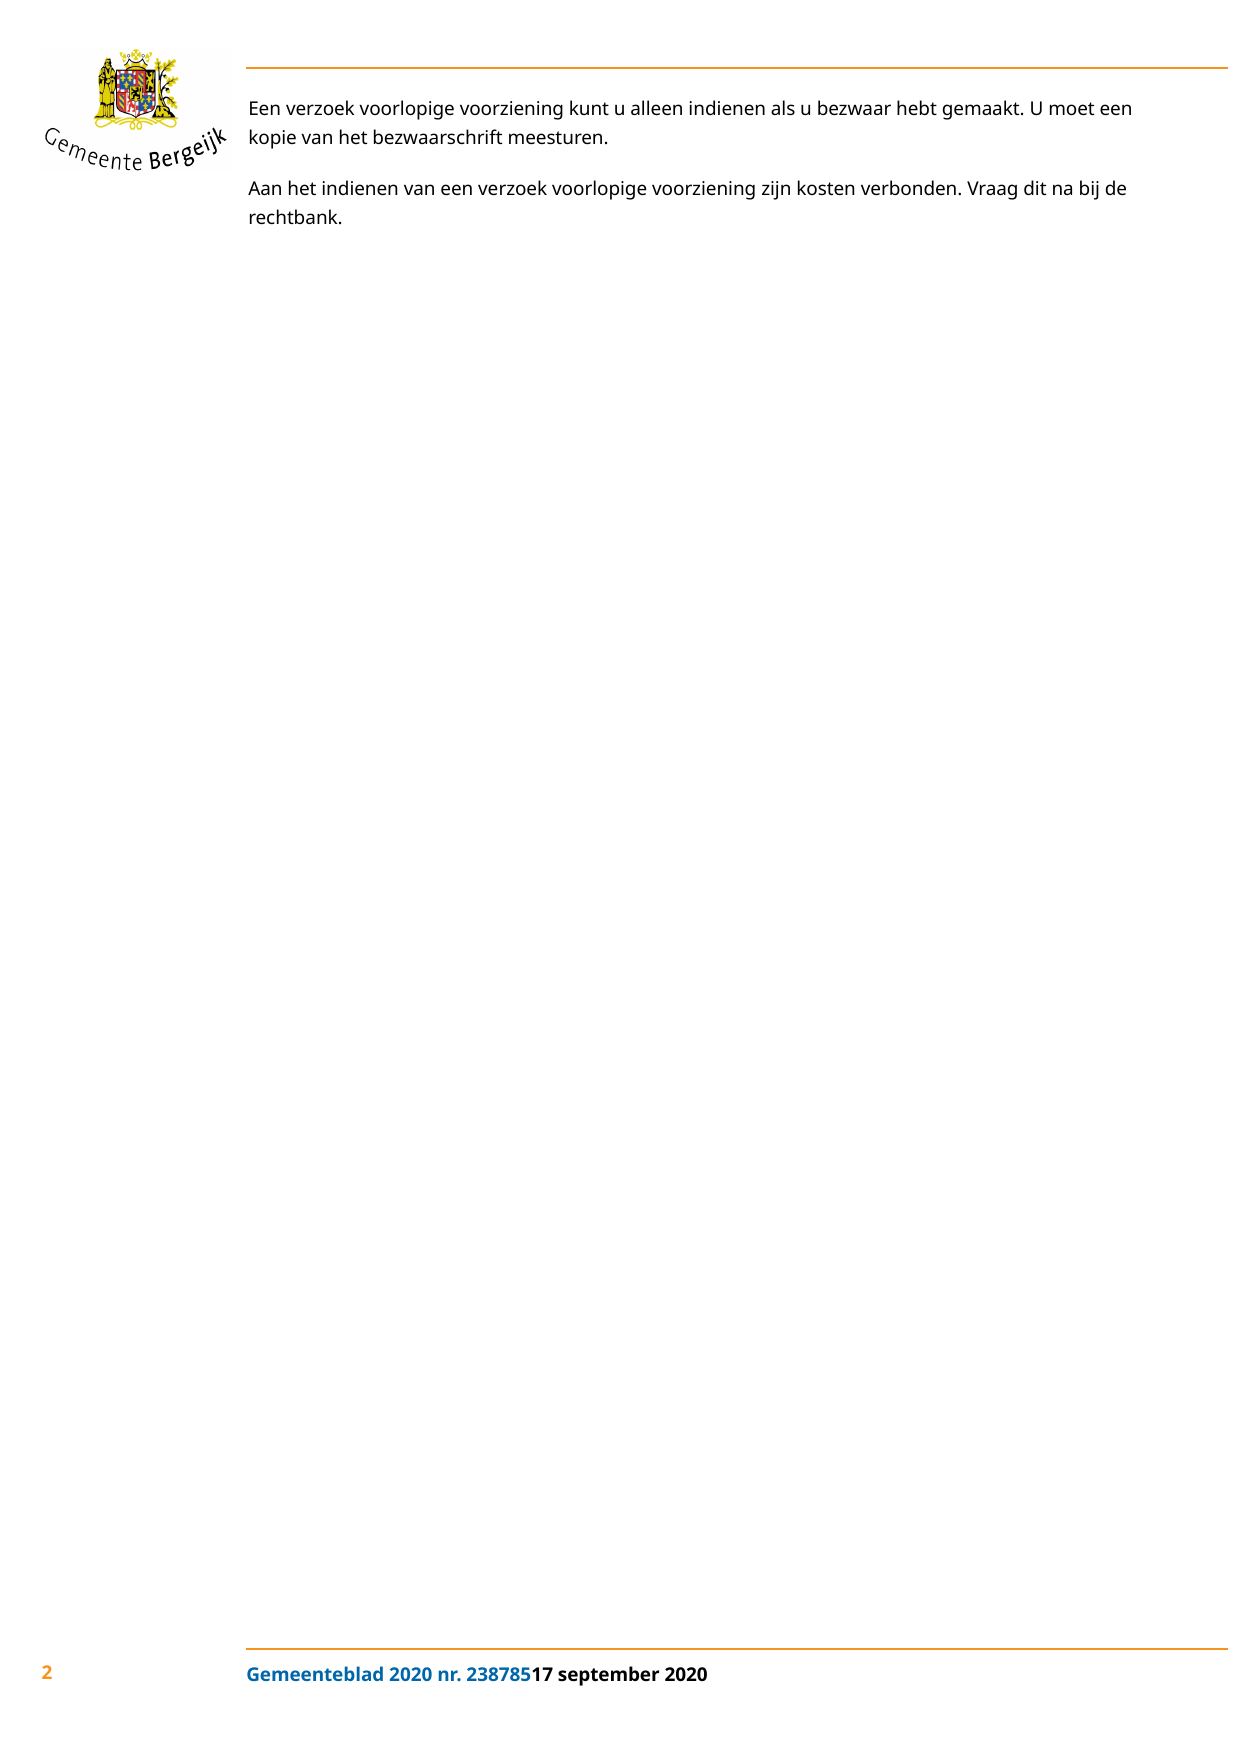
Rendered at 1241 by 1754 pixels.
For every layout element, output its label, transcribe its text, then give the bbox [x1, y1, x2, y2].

text Aan het indienen van een verzoek voorlopige voorziening zijn kosten verbonden. Vraag dit na bij de rechtbank. [248, 175, 1152, 230]
picture [41, 47, 231, 172]
text Een verzoek voorlopige voorziening kunt u alleen indienen als u bezwaar hebt gemaakt. U moet een kopie van het bezwaarschrift meesturen. [248, 95, 1152, 150]
